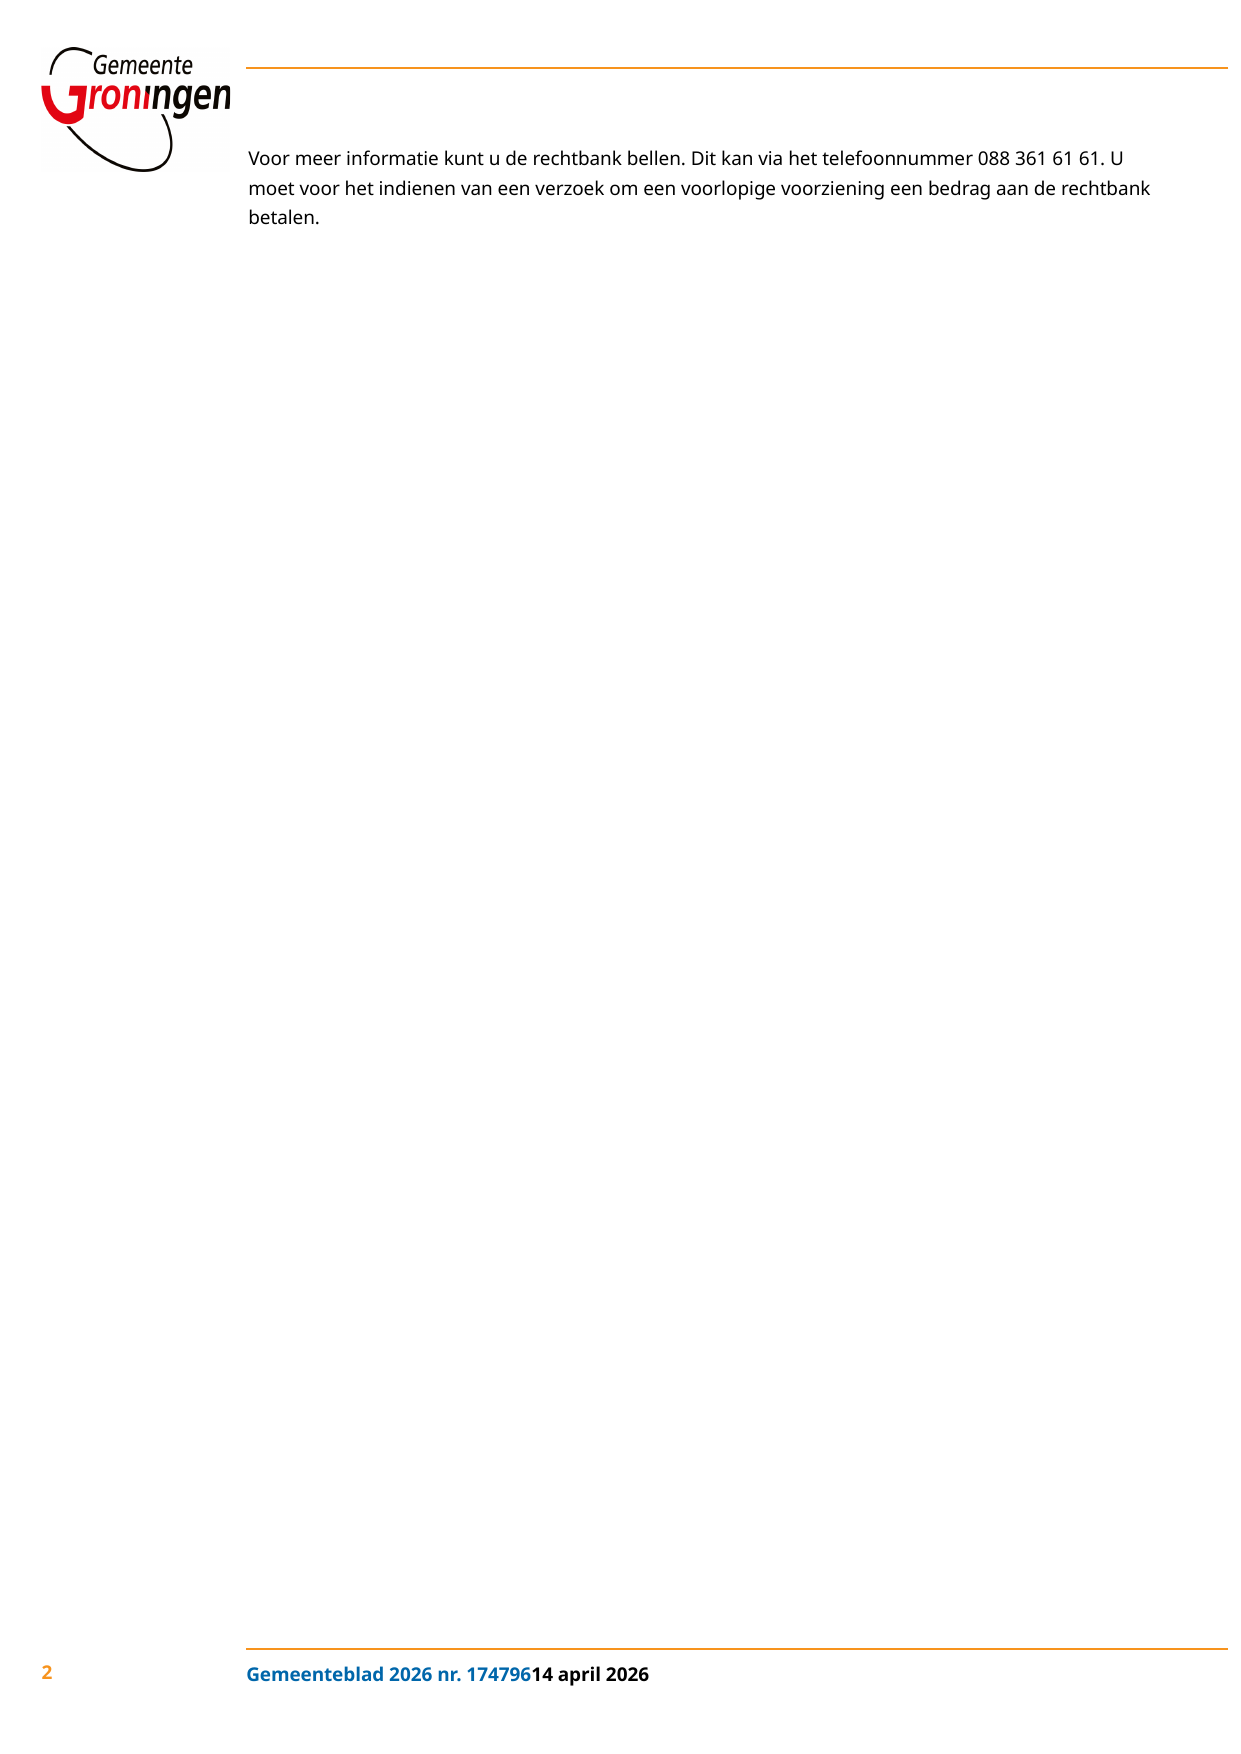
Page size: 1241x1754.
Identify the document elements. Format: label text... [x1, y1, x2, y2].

picture [41, 47, 231, 172]
text Voor meer informatie kunt u de rechtbank bellen. Dit kan via het telefoonnummer 088 361 61 61. U moet voor het indienen van een verzoek om een voorlopige voorziening een bedrag aan de rechtbank betalen. [248, 145, 1152, 230]
